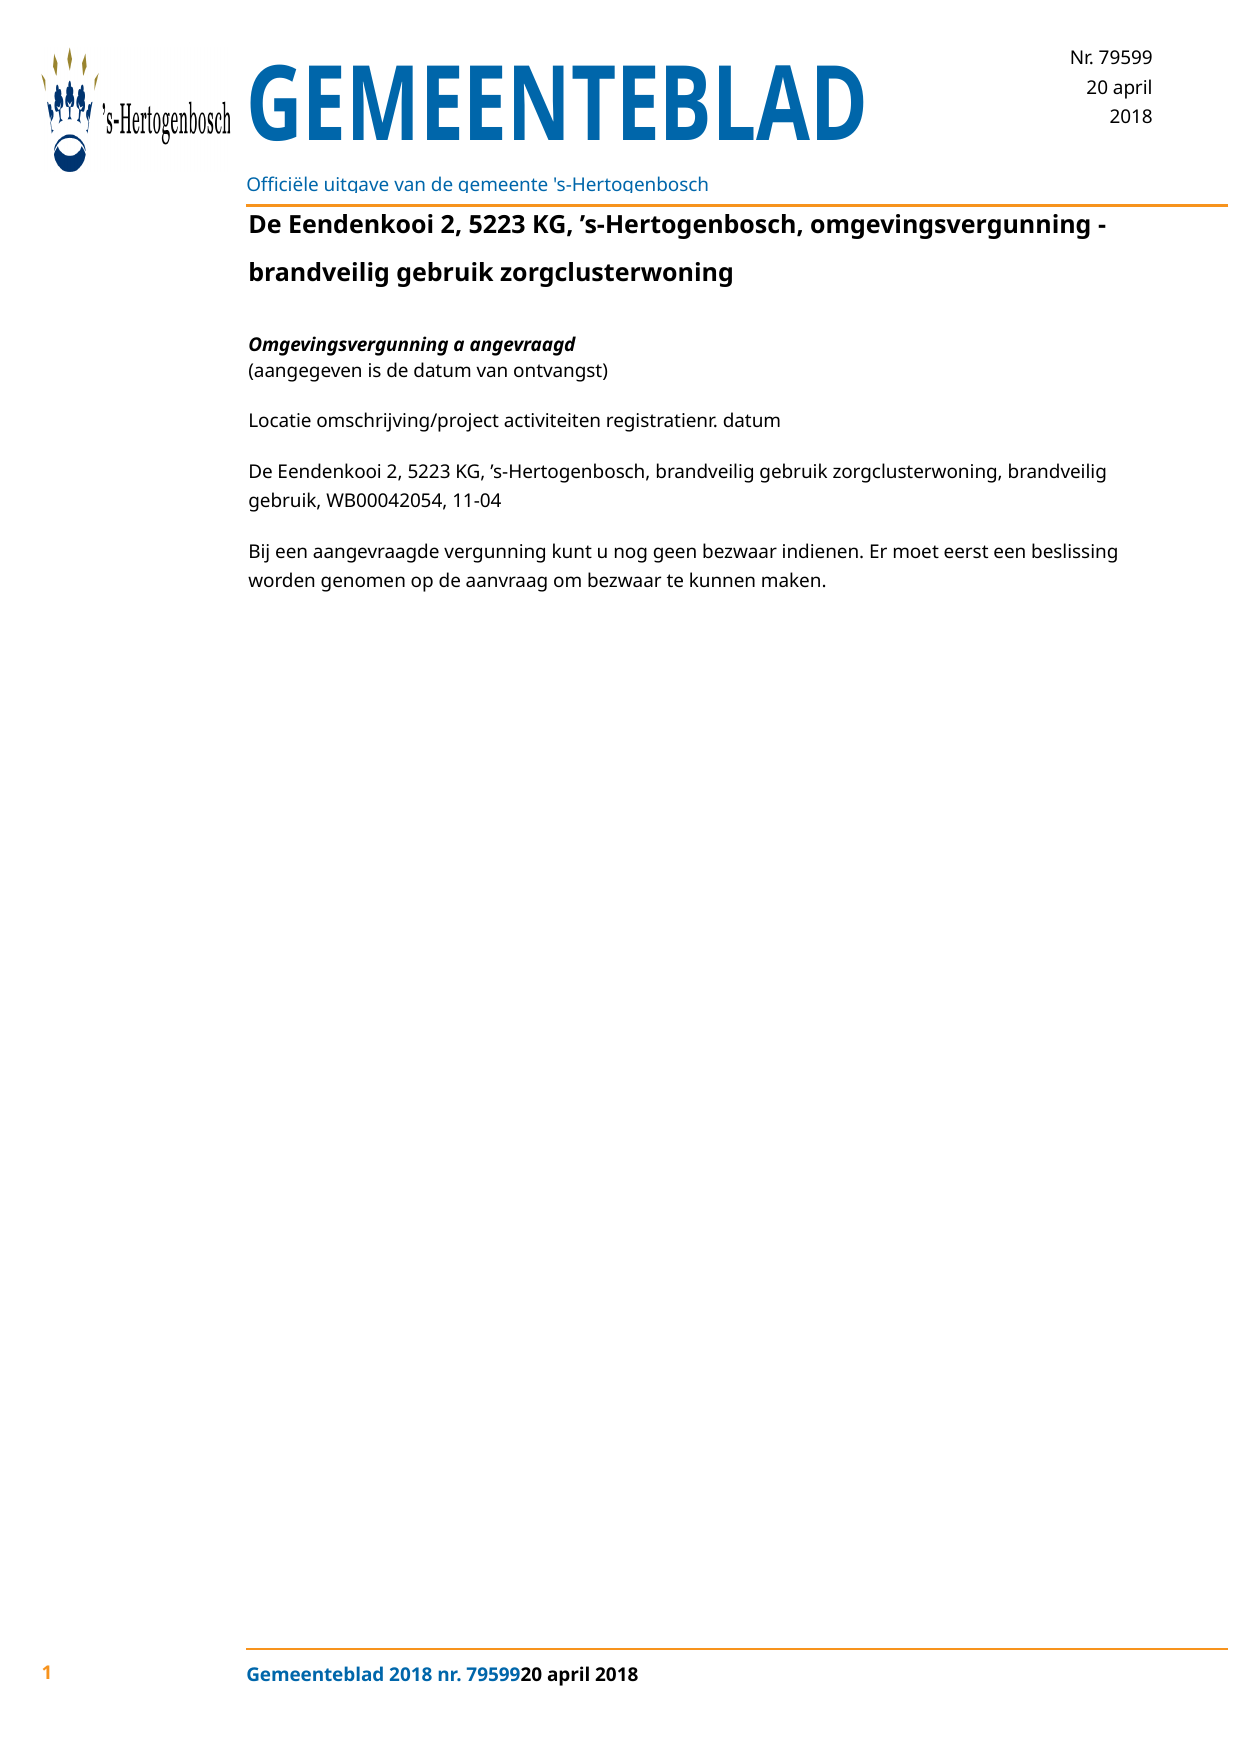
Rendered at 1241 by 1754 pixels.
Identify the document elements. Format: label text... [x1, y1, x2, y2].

text Bij een aangevraagde vergunning kunt u nog geen bezwaar indienen. Er moet eerst een beslissing worden genomen op de aanvraag om bezwaar te kunnen maken. [248, 538, 1152, 593]
text De Eendenkooi 2, 5223 KG, ’s-Hertogenbosch, omgevingsvergunning - brandveilig gebruik zorgclusterwoning [248, 207, 1152, 288]
text Omgevingsvergunning a angevraagd [248, 331, 1152, 357]
text De Eendenkooi 2, 5223 KG, ’s-Hertogenbosch, brandveilig gebruik zorgclusterwoning, brandveilig gebruik, WB00042054, 11-04 [248, 458, 1152, 513]
picture [41, 47, 231, 172]
text Locatie omschrijving/project activiteiten registratienr. datum [248, 408, 1152, 433]
text (aangegeven is de datum van ontvangst) [248, 357, 1152, 383]
